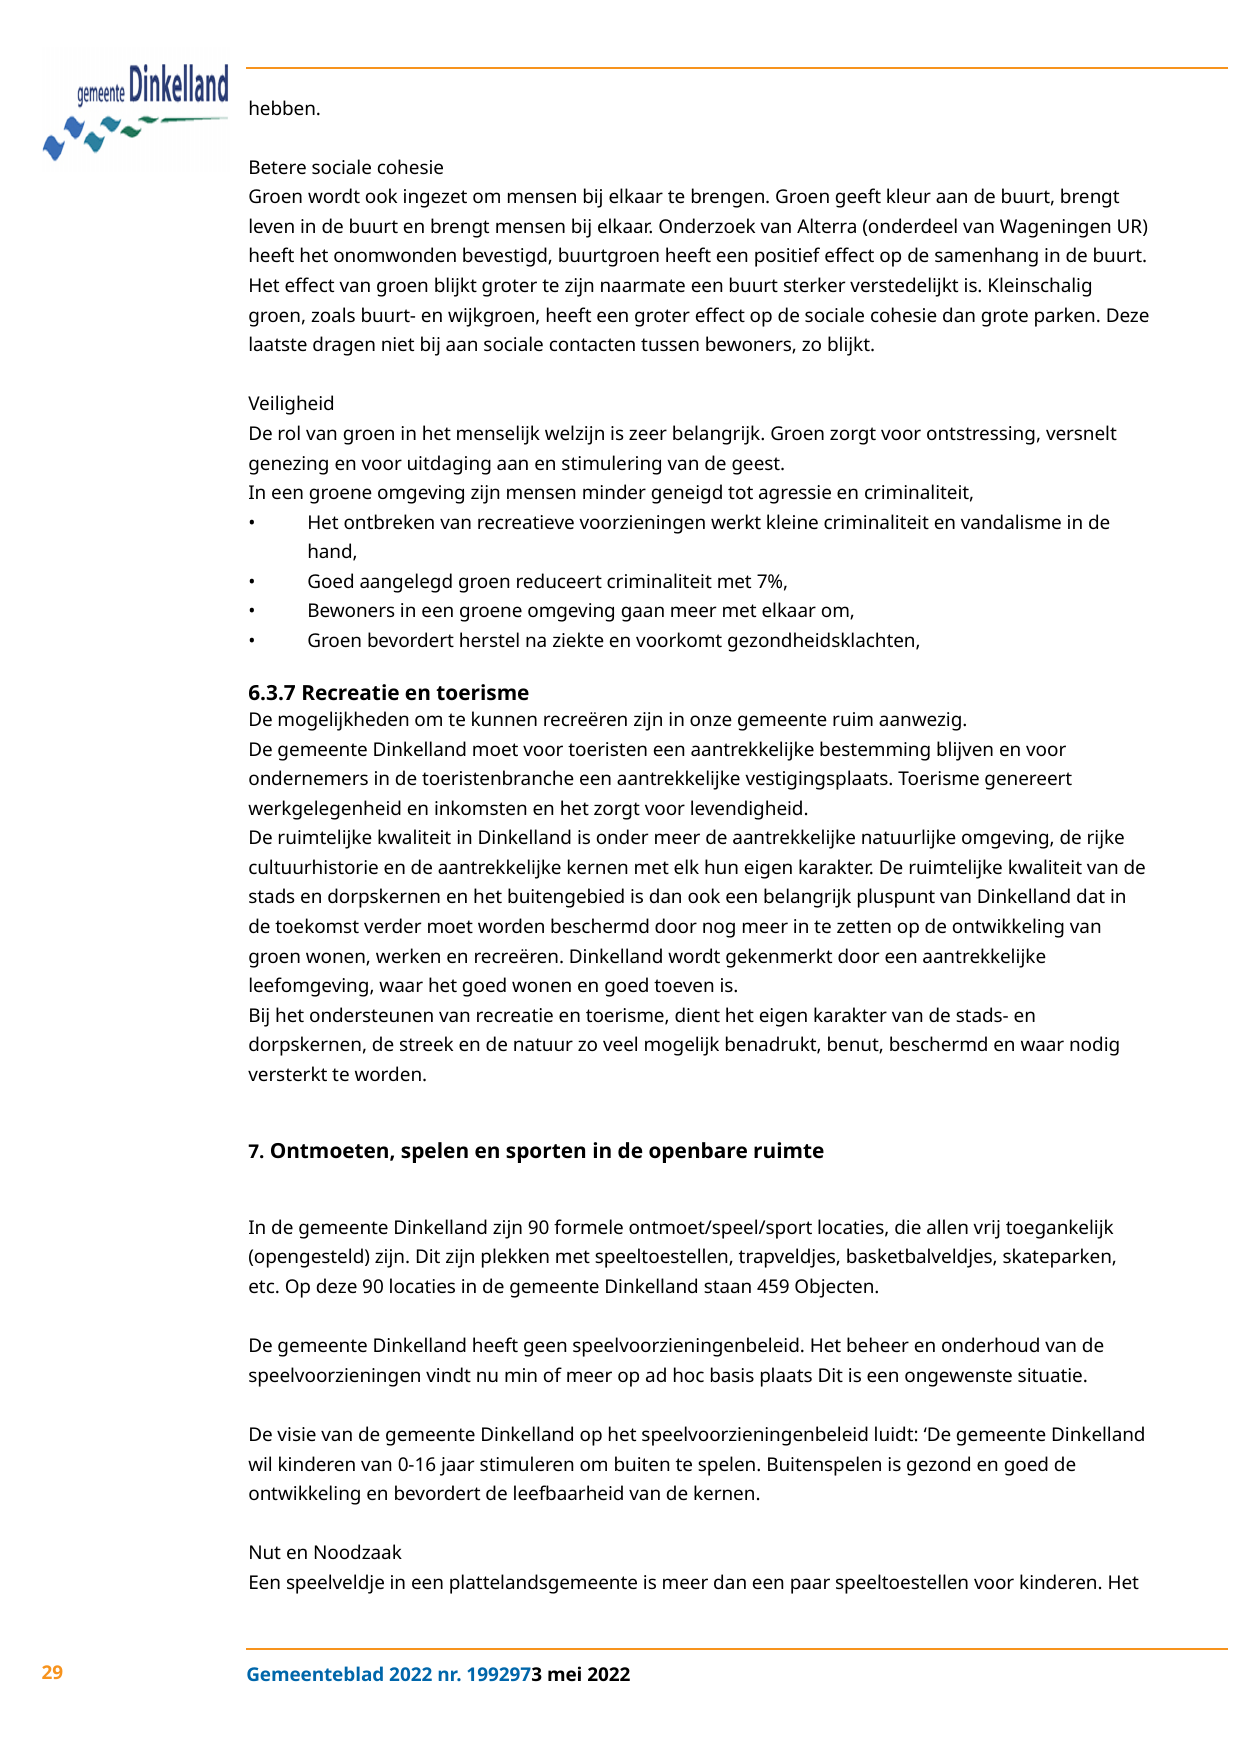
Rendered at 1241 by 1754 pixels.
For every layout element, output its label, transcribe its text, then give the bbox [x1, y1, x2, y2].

text De visie van de gemeente Dinkelland op het speelvoorzieningenbeleid luidt: ‘De gemeente Dinkelland wil kinderen van 0-16 jaar stimuleren om buiten te spelen. Buitenspelen is gezond en goed de ontwikkeling en bevordert de leefbaarheid van de kernen. [248, 1421, 1152, 1506]
text Nut en Noodzaak [248, 1539, 1152, 1565]
text De rol van groen in het menselijk welzijn is zeer belangrijk. Groen zorgt voor ontstressing, versnelt genezing en voor uitdaging aan en stimulering van de geest. [248, 420, 1152, 476]
text Bij het ondersteunen van recreatie en toerisme, dient het eigen karakter van de stads- en dorpskernen, de streek en de natuur zo veel mogelijk benadrukt, benut, beschermd en waar nodig versterkt te worden. [248, 1002, 1152, 1087]
text Groen wordt ook ingezet om mensen bij elkaar te brengen. Groen geeft kleur aan de buurt, brengt leven in de buurt en brengt mensen bij elkaar. Onderzoek van Alterra (onderdeel van Wageningen UR) heeft het onomwonden bevestigd, buurtgroen heeft een positief effect op de samenhang in de buurt. Het effect van groen blijkt groter te zijn naarmate een buurt sterker verstedelijkt is. Kleinschalig groen, zoals buurt- en wijkgroen, heeft een groter effect op de sociale cohesie dan grote parken. Deze laatste dragen niet bij aan sociale contacten tussen bewoners, zo blijkt. [248, 183, 1152, 357]
text De gemeente Dinkelland heeft geen speelvoorzieningenbeleid. Het beheer en onderhoud van de speelvoorzieningen vindt nu min of meer op ad hoc basis plaats Dit is een ongewenste situatie. [248, 1332, 1152, 1388]
text De mogelijkheden om te kunnen recreëren zijn in onze gemeente ruim aanwezig. [248, 706, 1152, 732]
list Bewoners in een groene omgeving gaan meer met elkaar om, [248, 598, 1152, 623]
list Het ontbreken van recreatieve voorzieningen werkt kleine criminaliteit en vandalisme in de hand, [248, 509, 1152, 564]
text hebben. [248, 95, 1152, 121]
picture [41, 47, 231, 172]
list Goed aangelegd groen reduceert criminaliteit met 7%, [248, 568, 1152, 594]
text 7. Ontmoeten, spelen en sporten in de openbare ruimte [248, 1136, 1152, 1165]
text Veiligheid [248, 391, 1152, 416]
text 6.3.7 Recreatie en toerisme [248, 678, 1152, 706]
text De gemeente Dinkelland moet voor toeristen een aantrekkelijke bestemming blijven en voor ondernemers in de toeristenbranche een aantrekkelijke vestigingsplaats. Toerisme genereert werkgelegenheid en inkomsten en het zorgt voor levendigheid. [248, 736, 1152, 821]
text Een speelveldje in een plattelandsgemeente is meer dan een paar speeltoestellen voor kinderen. Het [248, 1569, 1152, 1595]
text De ruimtelijke kwaliteit in Dinkelland is onder meer de aantrekkelijke natuurlijke omgeving, de rijke cultuurhistorie en de aantrekkelijke kernen met elk hun eigen karakter. De ruimtelijke kwaliteit van de stads en dorpskernen en het buitengebied is dan ook een belangrijk pluspunt van Dinkelland dat in de toekomst verder moet worden beschermd door nog meer in te zetten op de ontwikkeling van groen wonen, werken en recreëren. Dinkelland wordt gekenmerkt door een aantrekkelijke leefomgeving, waar het goed wonen en goed toeven is. [248, 824, 1152, 998]
text In een groene omgeving zijn mensen minder geneigd tot agressie en criminaliteit, [248, 479, 1152, 505]
text In de gemeente Dinkelland zijn 90 formele ontmoet/speel/sport locaties, die allen vrij toegankelijk (opengesteld) zijn. Dit zijn plekken met speeltoestellen, trapveldjes, basketbalveldjes, skateparken, etc. Op deze 90 locaties in de gemeente Dinkelland staan 459 Objecten. [248, 1214, 1152, 1299]
text Betere sociale cohesie [248, 154, 1152, 180]
list Groen bevordert herstel na ziekte en voorkomt gezondheidsklachten, [248, 627, 1152, 653]
